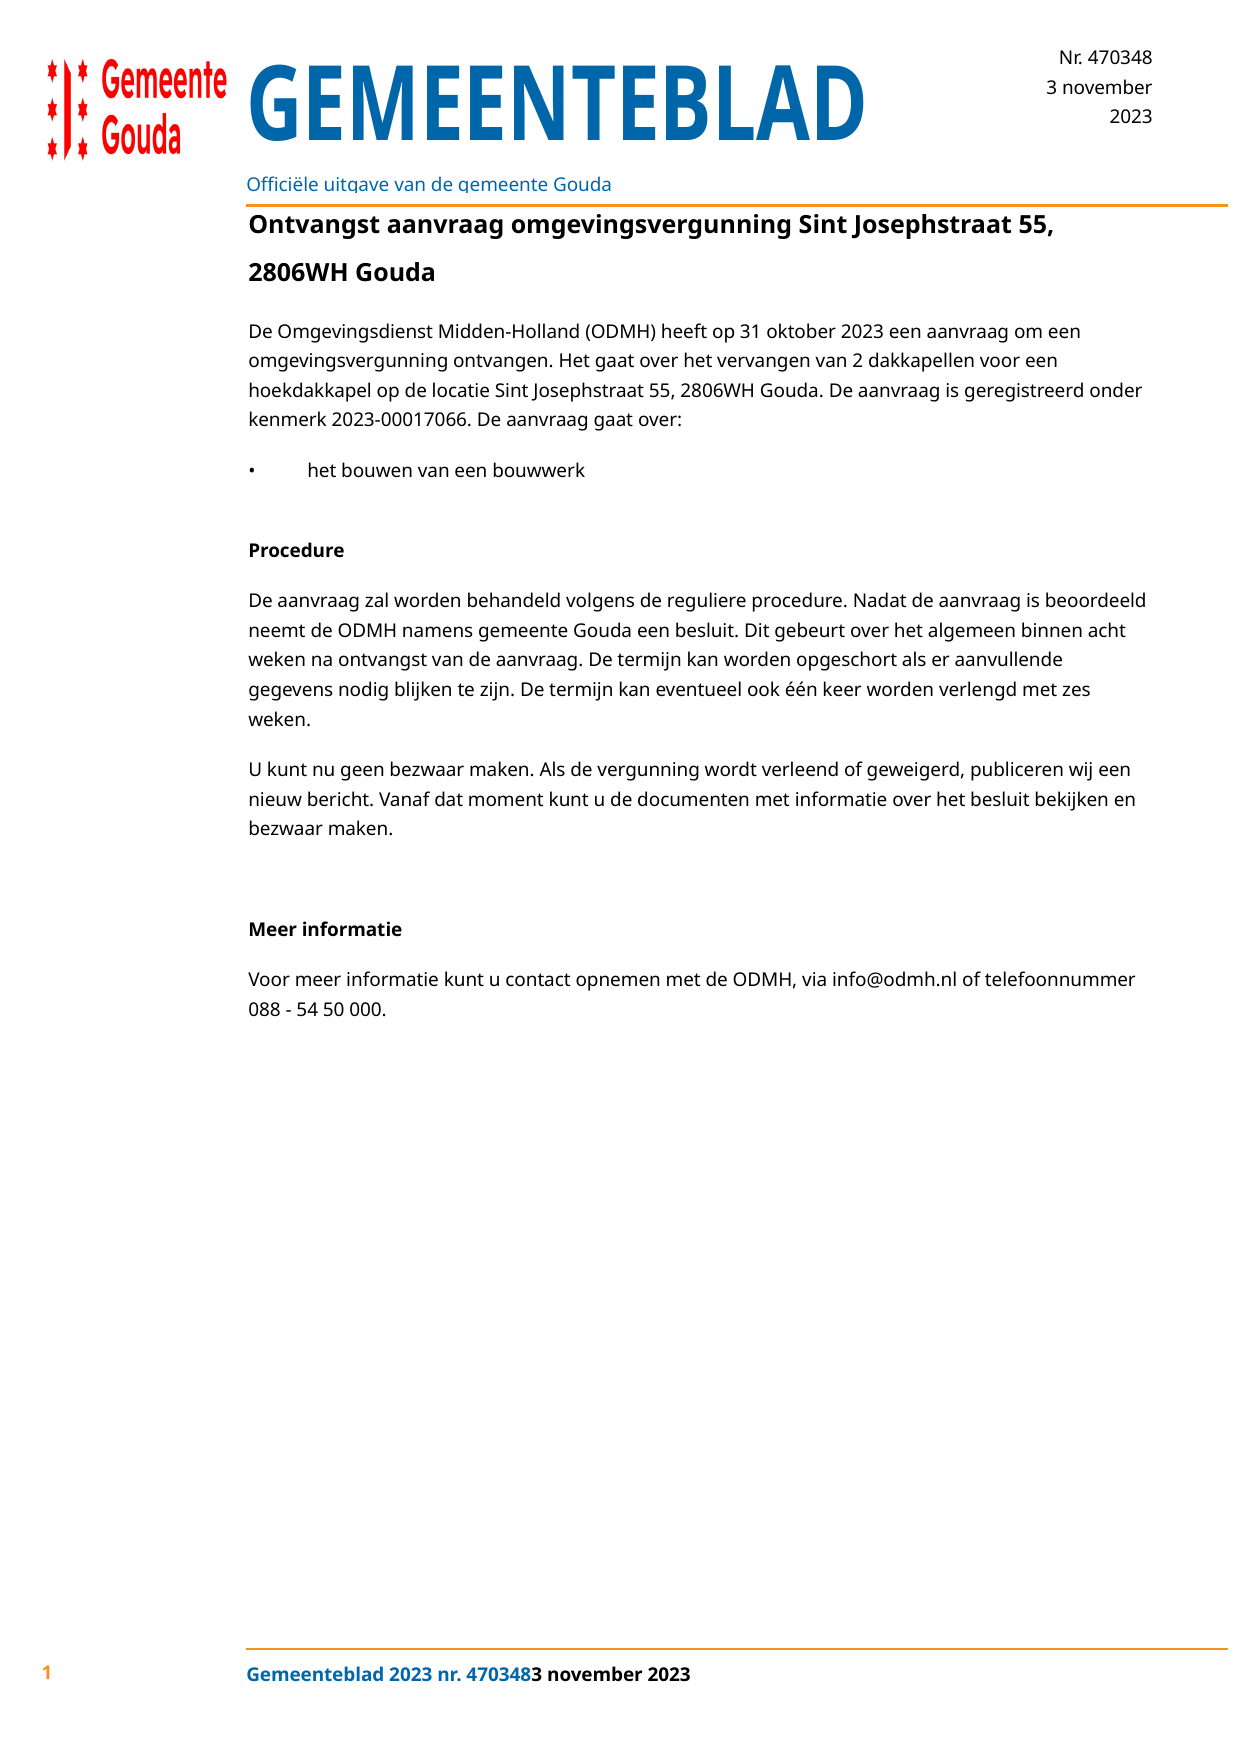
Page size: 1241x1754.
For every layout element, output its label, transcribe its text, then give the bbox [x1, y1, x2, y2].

picture [41, 47, 231, 172]
text Voor meer informatie kunt u contact opnemen met de ODMH, via info@odmh.nl of telefoonnummer 088 - 54 50 000. [248, 967, 1152, 1022]
text Meer informatie [248, 916, 1152, 942]
text Ontvangst aanvraag omgevingsvergunning Sint Josephstraat 55, 2806WH Gouda [248, 207, 1152, 288]
text U kunt nu geen bezwaar maken. Als de vergunning wordt verleend of geweigerd, publiceren wij een nieuw bericht. Vanaf dat moment kunt u de documenten met informatie over het besluit bekijken en bezwaar maken. [248, 756, 1152, 841]
list het bouwen van een bouwwerk [248, 457, 1152, 483]
text Procedure [248, 537, 1152, 563]
text De Omgevingsdienst Midden-Holland (ODMH) heeft op 31 oktober 2023 een aanvraag om een omgevingsvergunning ontvangen. Het gaat over het vervangen van 2 dakkapellen voor een hoekdakkapel op de locatie Sint Josephstraat 55, 2806WH Gouda. De aanvraag is geregistreerd onder kenmerk 2023-00017066. De aanvraag gaat over: [248, 318, 1152, 432]
text De aanvraag zal worden behandeld volgens de reguliere procedure. Nadat de aanvraag is beoordeeld neemt de ODMH namens gemeente Gouda een besluit. Dit gebeurt over het algemeen binnen acht weken na ontvangst van de aanvraag. De termijn kan worden opgeschort als er aanvullende gegevens nodig blijken te zijn. De termijn kan eventueel ook één keer worden verlengd met zes weken. [248, 587, 1152, 732]
